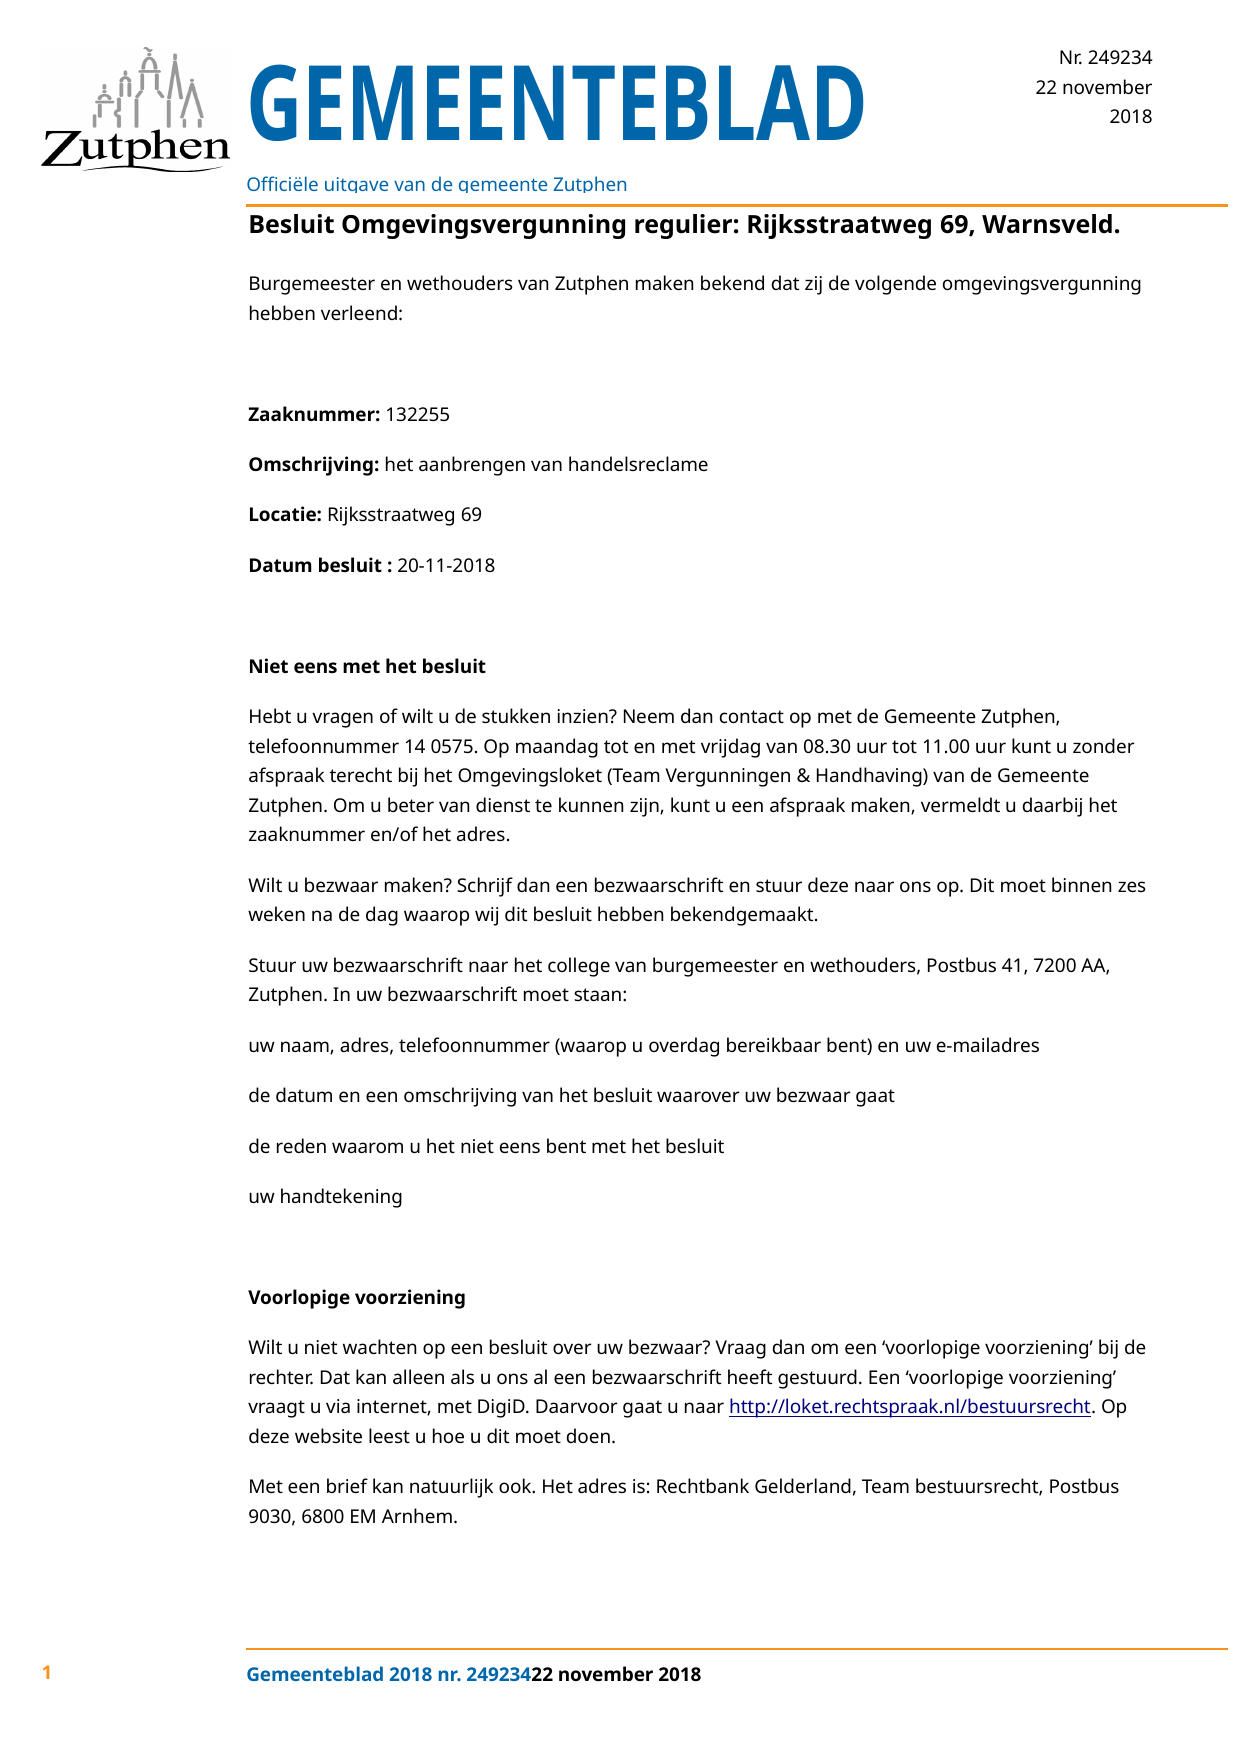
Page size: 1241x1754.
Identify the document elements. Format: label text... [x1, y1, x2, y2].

text Wilt u niet wachten op een besluit over uw bezwaar? Vraag dan om een ‘voorlopige voorziening’ bij de rechter. Dat kan alleen als u ons al een bezwaarschrift heeft gestuurd. Een ‘voorlopige voorziening’ vraagt u via internet, met DigiD. Daarvoor gaat u naar http://loket.rechtspraak.nl/bestuursrecht. Op deze website leest u hoe u dit moet doen. [248, 1334, 1152, 1449]
picture [41, 47, 231, 172]
text Wilt u bezwaar maken? Schrijf dan een bezwaarschrift en stuur deze naar ons op. Dit moet binnen zes weken na de dag waarop wij dit besluit hebben bekendgemaakt. [248, 872, 1152, 927]
text Voorlopige voorziening [248, 1284, 1152, 1310]
text Omschrijving: het aanbrengen van handelsreclame [248, 451, 1152, 477]
text Besluit Omgevingsvergunning regulier: Rijksstraatweg 69, Warnsveld. [248, 207, 1152, 241]
text Locatie: Rijksstraatweg 69 [248, 502, 1152, 527]
text Zaaknummer: 132255 [248, 401, 1152, 426]
text uw naam, adres, telefoonnummer (waarop u overdag bereikbaar bent) en uw e-mailadres [248, 1032, 1152, 1058]
text Niet eens met het besluit [248, 653, 1152, 678]
text Hebt u vragen of wilt u de stukken inzien? Neem dan contact op met de Gemeente Zutphen, telefoonnummer 14 0575. Op maandag tot en met vrijdag van 08.30 uur tot 11.00 uur kunt u zonder afspraak terecht bij het Omgevingsloket (Team Vergunningen & Handhaving) van de Gemeente Zutphen. Om u beter van dienst te kunnen zijn, kunt u een afspraak maken, vermeldt u daarbij het zaaknummer en/of het adres. [248, 703, 1152, 847]
text Stuur uw bezwaarschrift naar het college van burgemeester en wethouders, Postbus 41, 7200 AA, Zutphen. In uw bezwaarschrift moet staan: [248, 952, 1152, 1007]
text de reden waarom u het niet eens bent met het besluit [248, 1133, 1152, 1158]
text Met een brief kan natuurlijk ook. Het adres is: Rechtbank Gelderland, Team bestuursrecht, Postbus 9030, 6800 EM Arnhem. [248, 1474, 1152, 1529]
text de datum en een omschrijving van het besluit waarover uw bezwaar gaat [248, 1082, 1152, 1108]
text Datum besluit : 20-11-2018 [248, 552, 1152, 578]
text Burgemeester en wethouders van Zutphen maken bekend dat zij de volgende omgevingsvergunning hebben verleend: [248, 270, 1152, 326]
text uw handtekening [248, 1183, 1152, 1209]
